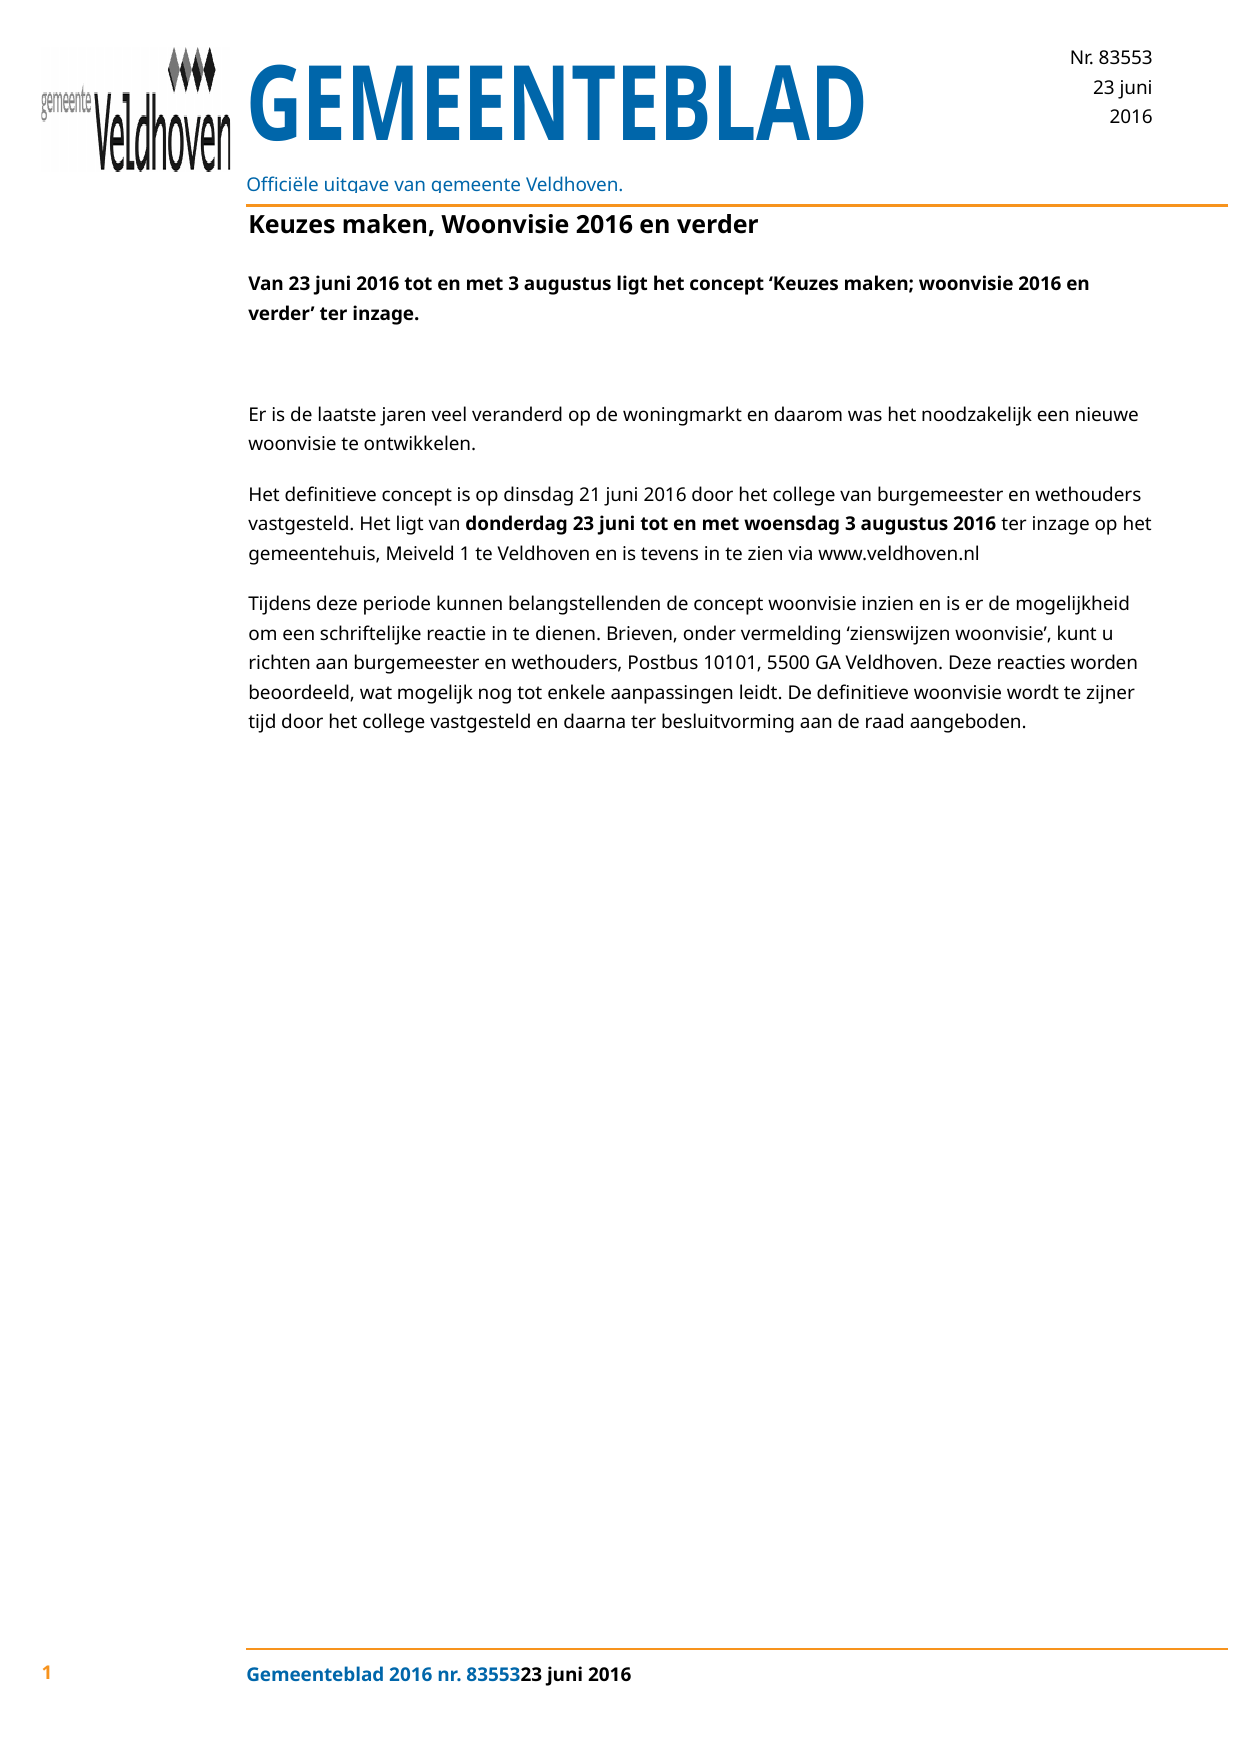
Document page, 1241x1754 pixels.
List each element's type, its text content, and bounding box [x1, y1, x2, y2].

text Keuzes maken, Woonvisie 2016 en verder [248, 207, 1152, 241]
text Het definitieve concept is op dinsdag 21 juni 2016 door het college van burgemeester en wethouders vastgesteld. Het ligt van donderdag 23 juni tot en met woensdag 3 augustus 2016 ter inzage op het gemeentehuis, Meiveld 1 te Veldhoven en is tevens in te zien via www.veldhoven.nl [248, 481, 1152, 566]
text Van 23 juni 2016 tot en met 3 augustus ligt het concept ‘Keuzes maken; woonvisie 2016 en verder’ ter inzage. [248, 270, 1152, 326]
text Er is de laatste jaren veel veranderd op de woningmarkt en daarom was het noodzakelijk een nieuwe woonvisie te ontwikkelen. [248, 401, 1152, 456]
text Tijdens deze periode kunnen belangstellenden de concept woonvisie inzien en is er de mogelijkheid om een schriftelijke reactie in te dienen. Brieven, onder vermelding ‘zienswijzen woonvisie’, kunt u richten aan burgemeester en wethouders, Postbus 10101, 5500 GA Veldhoven. Deze reacties worden beoordeeld, wat mogelijk nog tot enkele aanpassingen leidt. De definitieve woonvisie wordt te zijner tijd door het college vastgesteld en daarna ter besluitvorming aan de raad aangeboden. [248, 590, 1152, 734]
picture [41, 47, 231, 172]
